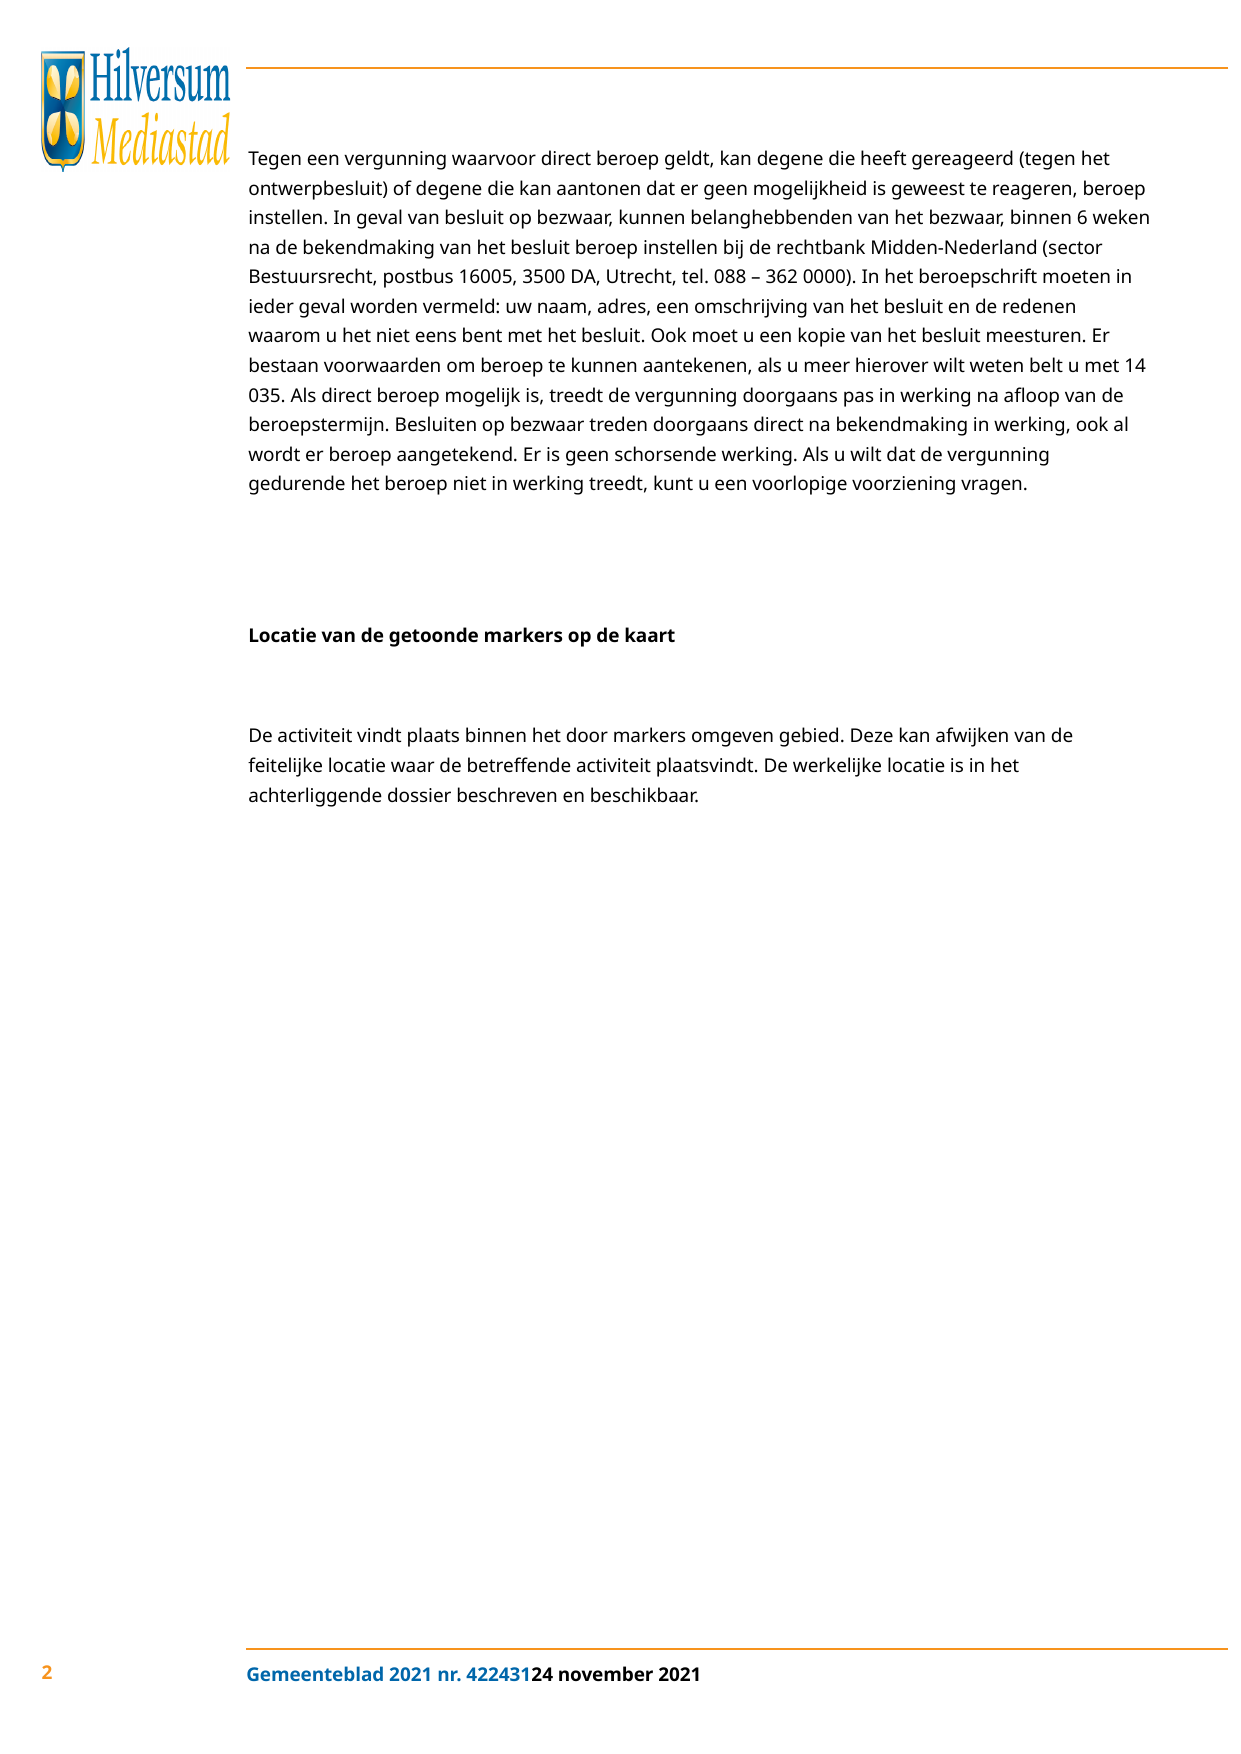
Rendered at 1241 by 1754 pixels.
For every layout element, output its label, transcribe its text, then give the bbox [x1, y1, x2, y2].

picture [41, 47, 231, 172]
text Locatie van de getoonde markers op de kaart [248, 622, 1152, 648]
text Tegen een vergunning waarvoor direct beroep geldt, kan degene die heeft gereageerd (tegen het ontwerpbesluit) of degene die kan aantonen dat er geen mogelijkheid is geweest te reageren, beroep instellen. In geval van besluit op bezwaar, kunnen belanghebbenden van het bezwaar, binnen 6 weken na de bekendmaking van het besluit beroep instellen bij de rechtbank Midden-Nederland (sector Bestuursrecht, postbus 16005, 3500 DA, Utrecht, tel. 088 – 362 0000). In het beroepschrift moeten in ieder geval worden vermeld: uw naam, adres, een omschrijving van het besluit en de redenen waarom u het niet eens bent met het besluit. Ook moet u een kopie van het besluit meesturen. Er bestaan voorwaarden om beroep te kunnen aantekenen, als u meer hierover wilt weten belt u met 14 035. Als direct beroep mogelijk is, treedt de vergunning doorgaans pas in werking na afloop van de beroepstermijn. Besluiten op bezwaar treden doorgaans direct na bekendmaking in werking, ook al wordt er beroep aangetekend. Er is geen schorsende werking. Als u wilt dat de vergunning gedurende het beroep niet in werking treedt, kunt u een voorlopige voorziening vragen. [248, 145, 1152, 496]
text De activiteit vindt plaats binnen het door markers omgeven gebied. Deze kan afwijken van de feitelijke locatie waar de betreffende activiteit plaatsvindt. De werkelijke locatie is in het achterliggende dossier beschreven en beschikbaar. [248, 723, 1152, 808]
